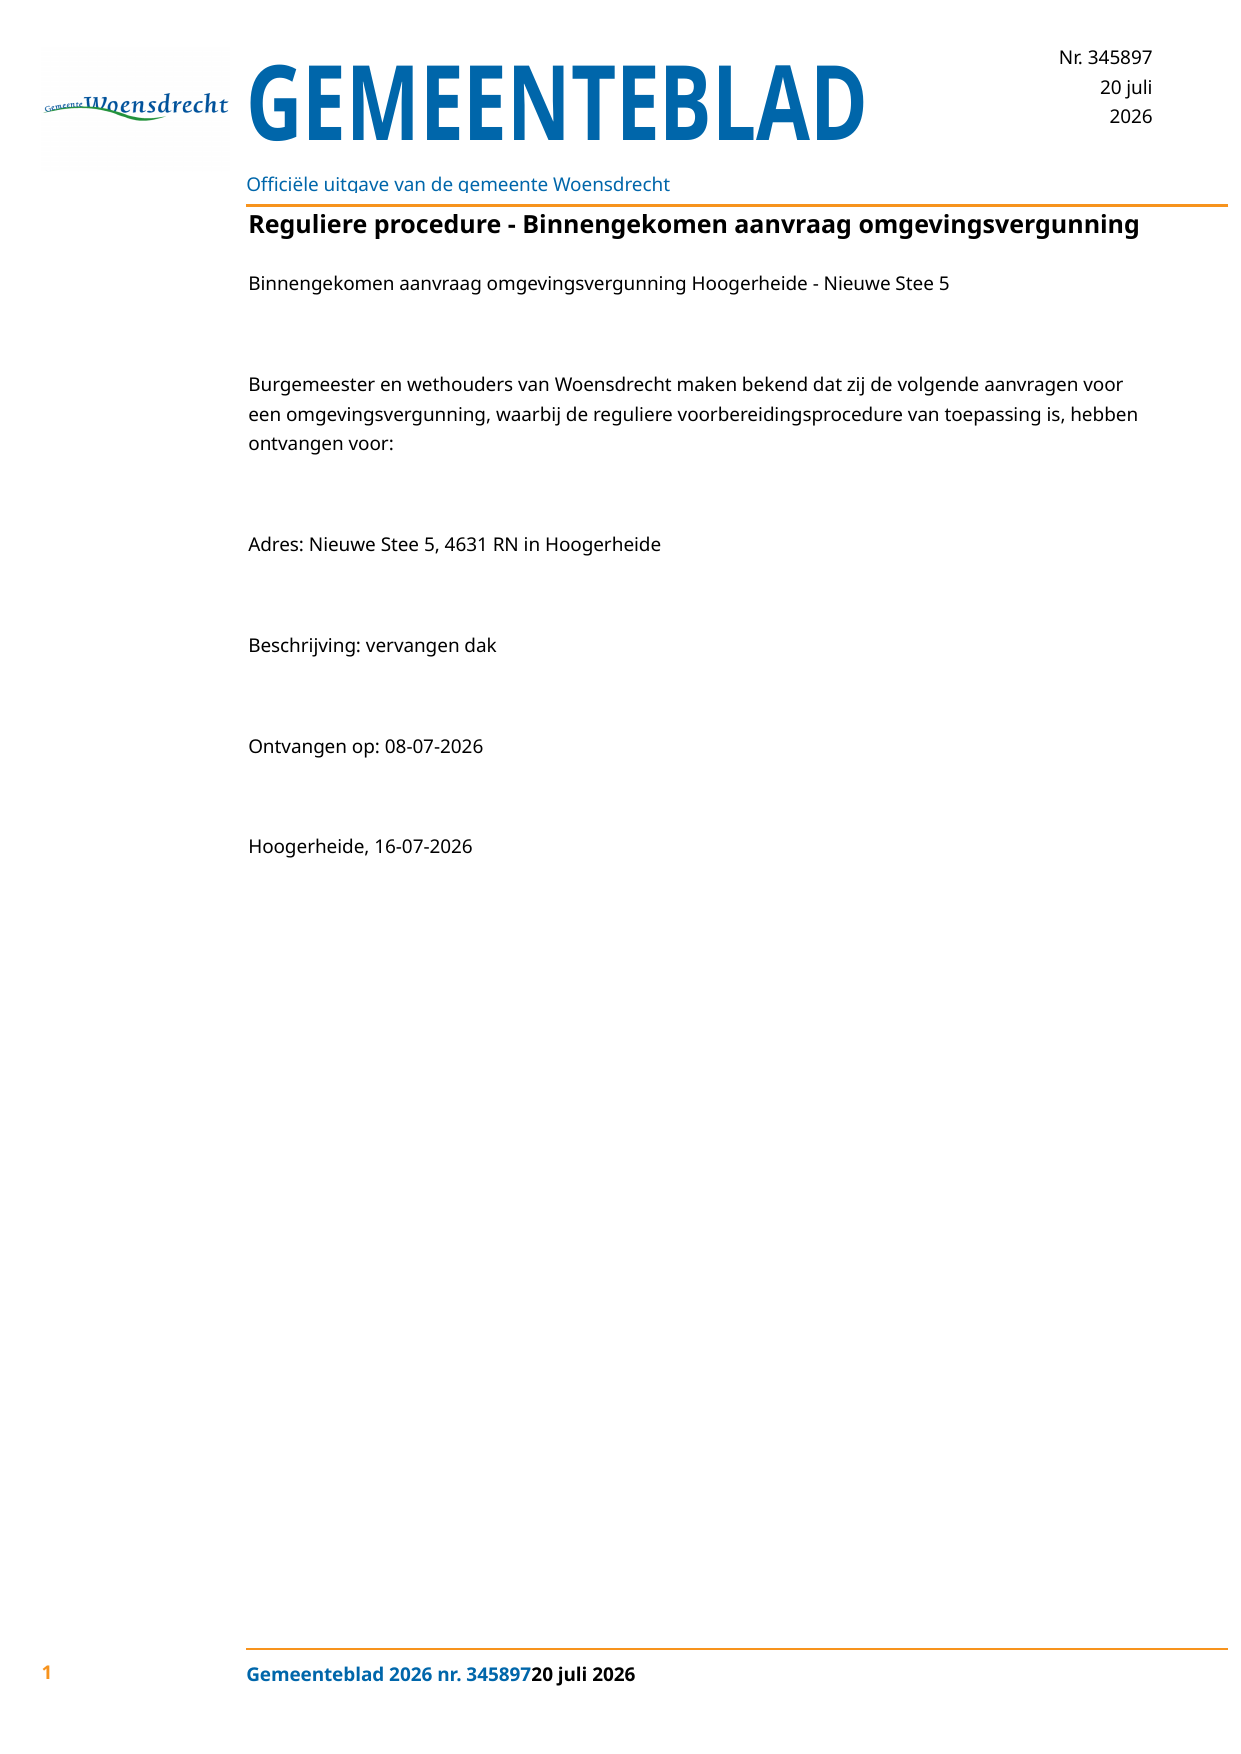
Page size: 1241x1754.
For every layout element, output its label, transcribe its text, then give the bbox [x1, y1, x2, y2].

picture [41, 47, 231, 172]
text Burgemeester en wethouders van Woensdrecht maken bekend dat zij de volgende aanvragen voor een omgevingsvergunning, waarbij de reguliere voorbereidingsprocedure van toepassing is, hebben ontvangen voor: [248, 371, 1152, 456]
text Ontvangen op: 08-07-2026 [248, 733, 1152, 758]
text Hoogerheide, 16-07-2026 [248, 834, 1152, 859]
text Binnengekomen aanvraag omgevingsvergunning Hoogerheide - Nieuwe Stee 5 [248, 270, 1152, 296]
text Beschrijving: vervangen dak [248, 632, 1152, 658]
text Adres: Nieuwe Stee 5, 4631 RN in Hoogerheide [248, 531, 1152, 557]
text Reguliere procedure - Binnengekomen aanvraag omgevingsvergunning [248, 207, 1152, 241]
